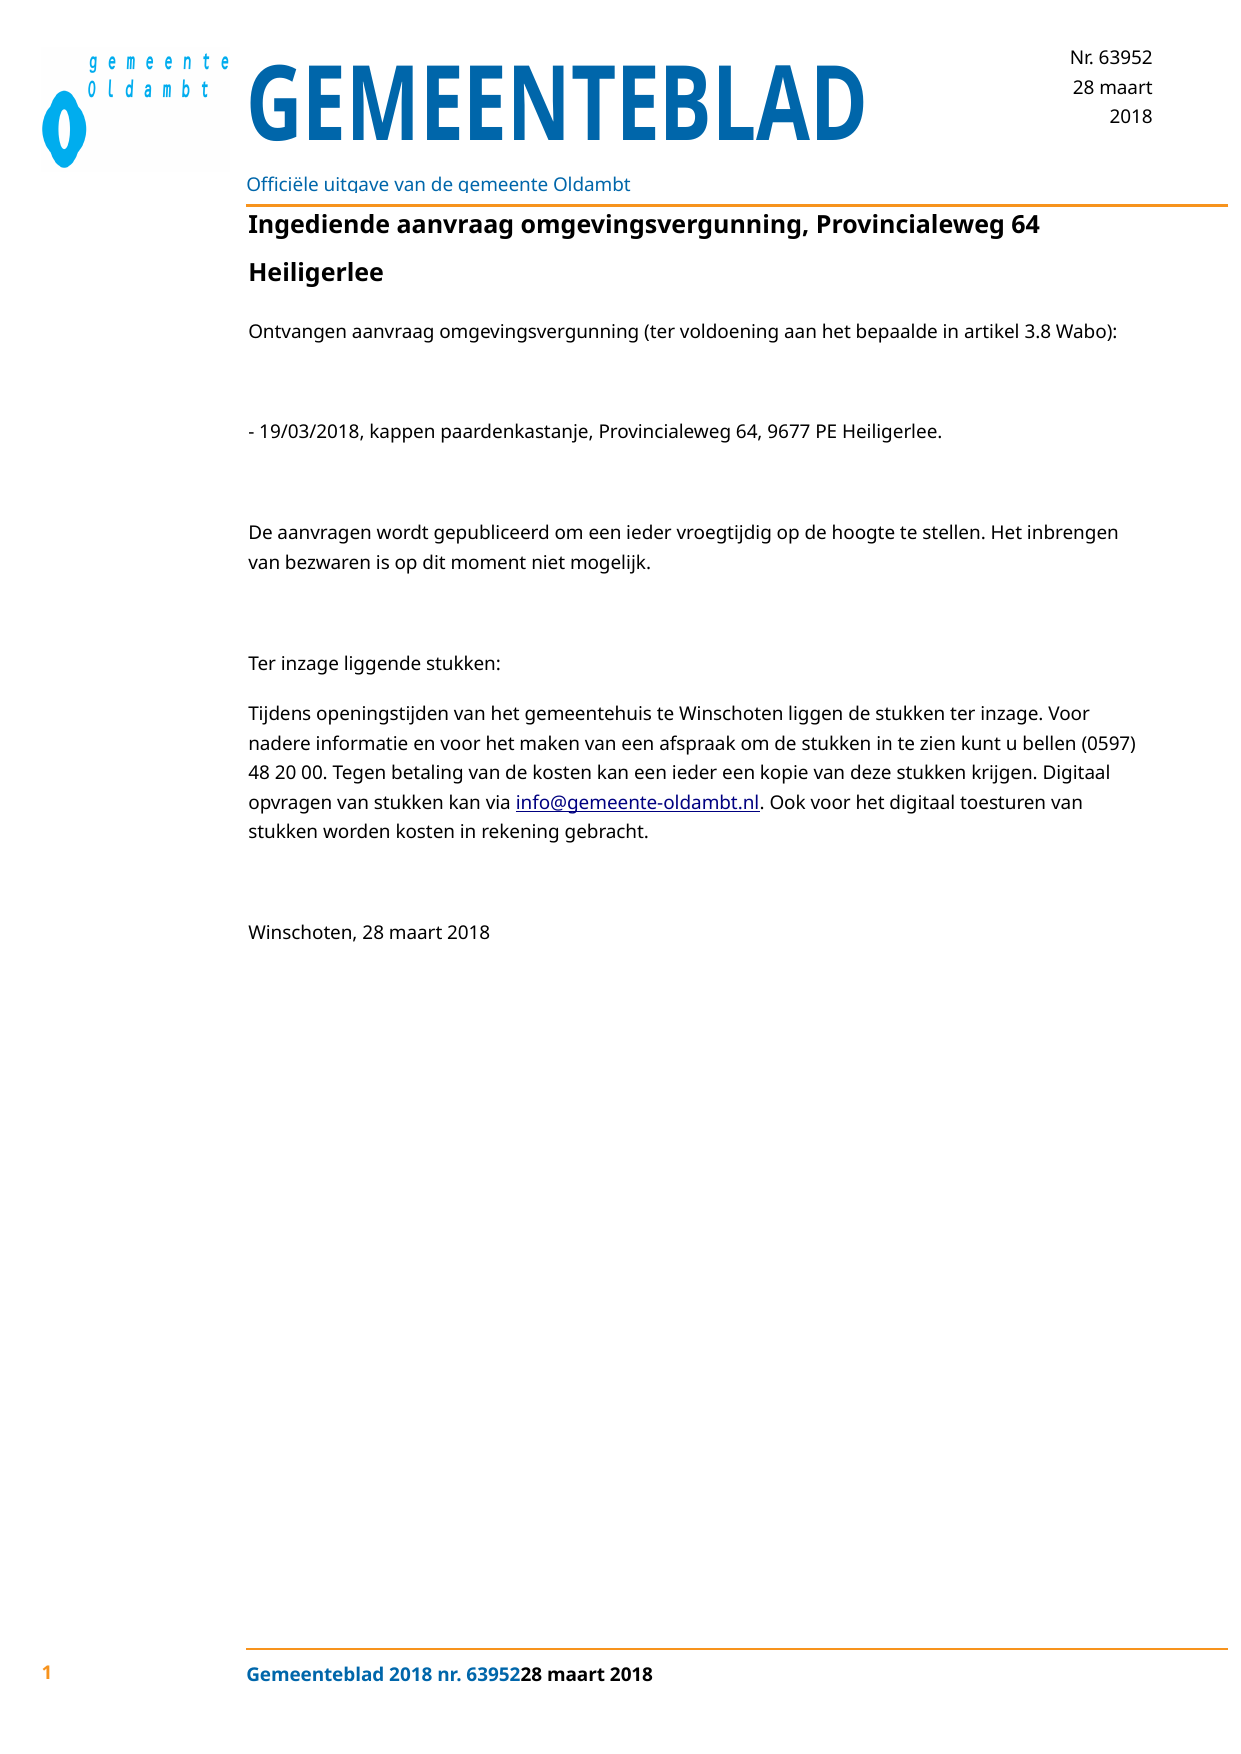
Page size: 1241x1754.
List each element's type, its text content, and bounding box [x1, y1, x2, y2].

picture [41, 47, 231, 172]
text Ingediende aanvraag omgevingsvergunning, Provincialeweg 64 Heiligerlee [248, 207, 1152, 288]
text Tijdens openingstijden van het gemeentehuis te Winschoten liggen de stukken ter inzage. Voor nadere informatie en voor het maken van een afspraak om de stukken in te zien kunt u bellen (0597) 48 20 00. Tegen betaling van de kosten kan een ieder een kopie van deze stukken krijgen. Digitaal opvragen van stukken kan via info@gemeente-oldambt.nl. Ook voor het digitaal toesturen van stukken worden kosten in rekening gebracht. [248, 700, 1152, 844]
text - 19/03/2018, kappen paardenkastanje, Provincialeweg 64, 9677 PE Heiligerlee. [248, 419, 1152, 444]
text De aanvragen wordt gepubliceerd om een ieder vroegtijdig op de hoogte te stellen. Het inbrengen van bezwaren is op dit moment niet mogelijk. [248, 519, 1152, 575]
text Ter inzage liggende stukken: [248, 650, 1152, 676]
text Ontvangen aanvraag omgevingsvergunning (ter voldoening aan het bepaalde in artikel 3.8 Wabo): [248, 318, 1152, 344]
text Winschoten, 28 maart 2018 [248, 919, 1152, 945]
